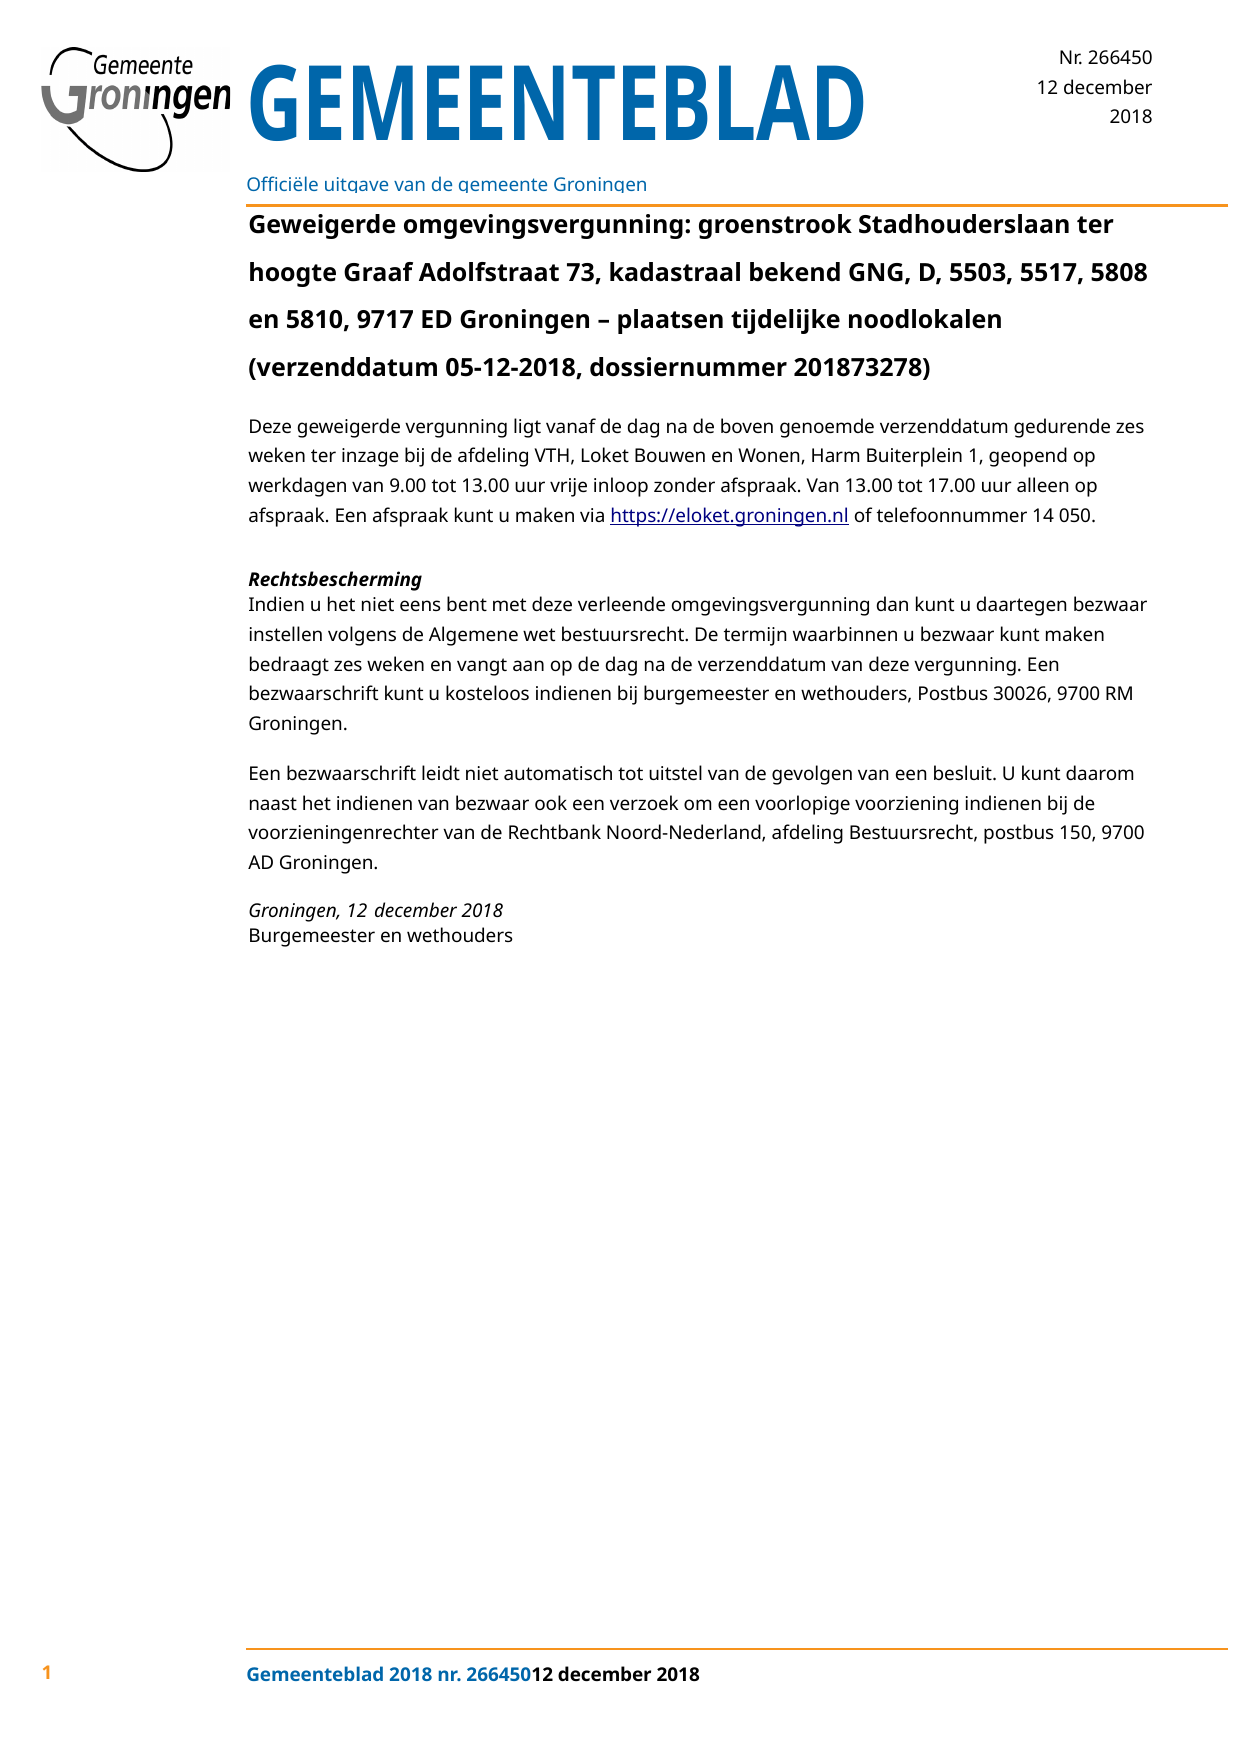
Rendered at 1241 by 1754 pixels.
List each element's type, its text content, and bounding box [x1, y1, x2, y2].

picture [41, 47, 231, 172]
text Een bezwaarschrift leidt niet automatisch tot uitstel van de gevolgen van een besluit. U kunt daarom naast het indienen van bezwaar ook een verzoek om een voorlopige voorziening indienen bij de voorzieningenrechter van de Rechtbank Noord-Nederland, afdeling Bestuursrecht, postbus 150, 9700 AD Groningen. [248, 760, 1152, 875]
text Geweigerde omgevingsvergunning: groenstrook Stadhouderslaan ter hoogte Graaf Adolfstraat 73, kadastraal bekend GNG, D, 5503, 5517, 5808 en 5810, 9717 ED Groningen – plaatsen tijdelijke noodlokalen (verzenddatum 05-12-2018, dossiernummer 201873278) [248, 207, 1152, 384]
text Groningen, 12 december 2018 [248, 897, 1152, 923]
text Deze geweigerde vergunning ligt vanaf de dag na de boven genoemde verzenddatum gedurende zes weken ter inzage bij de afdeling VTH, Loket Bouwen en Wonen, Harm Buiterplein 1, geopend op werkdagen van 9.00 tot 13.00 uur vrije inloop zonder afspraak. Van 13.00 tot 17.00 uur alleen op afspraak. Een afspraak kunt u maken via https://eloket.groningen.nl of telefoonnummer 14 050. [248, 413, 1152, 528]
text Indien u het niet eens bent met deze verleende omgevingsvergunning dan kunt u daartegen bezwaar instellen volgens de Algemene wet bestuursrecht. De termijn waarbinnen u bezwaar kunt maken bedraagt zes weken en vangt aan op de dag na de verzenddatum van deze vergunning. Een bezwaarschrift kunt u kosteloos indienen bij burgemeester en wethouders, Postbus 30026, 9700 RM Groningen. [248, 592, 1152, 736]
text Rechtsbescherming [248, 566, 1152, 592]
text Burgemeester en wethouders [248, 923, 1152, 948]
